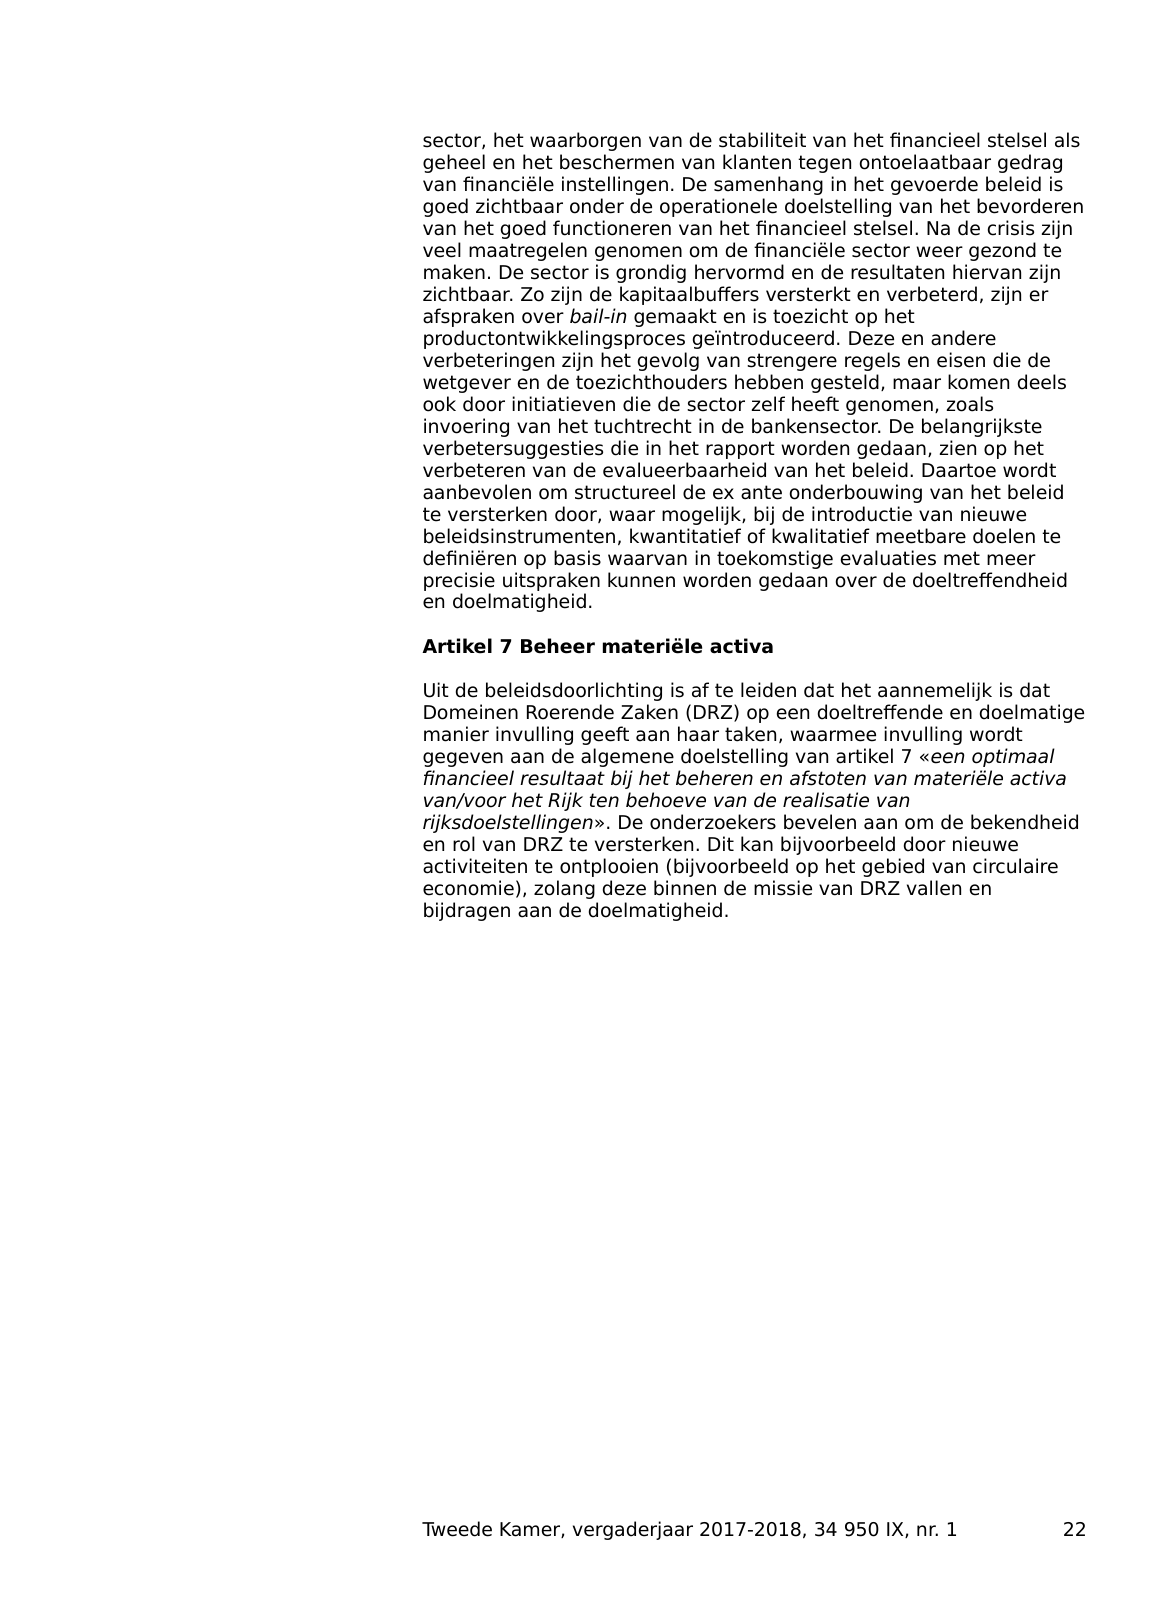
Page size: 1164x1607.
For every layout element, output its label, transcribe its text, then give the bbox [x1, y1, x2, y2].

text sector, het waarborgen van de stabiliteit van het financieel stelsel als geheel en het beschermen van klanten tegen ontoelaatbaar gedrag van financiële instellingen. De samenhang in het gevoerde beleid is goed zichtbaar onder de operationele doelstelling van het bevorderen van het goed functioneren van het financieel stelsel. Na de crisis zijn veel maatregelen genomen om de financiële sector weer gezond te maken. De sector is grondig hervormd en de resultaten hiervan zijn zichtbaar. Zo zijn de kapitaalbuffers versterkt en verbeterd, zijn er afspraken over bail-in gemaakt en is toezicht op het productontwikkelingsproces geïntroduceerd. Deze en andere verbeteringen zijn het gevolg van strengere regels en eisen die de wetgever en de toezichthouders hebben gesteld, maar komen deels ook door initiatieven die de sector zelf heeft genomen, zoals invoering van het tuchtrecht in de bankensector. De belangrijkste verbetersuggesties die in het rapport worden gedaan, zien op het verbeteren van de evalueerbaarheid van het beleid. Daartoe wordt aanbevolen om structureel de ex ante onderbouwing van het beleid te versterken door, waar mogelijk, bij de introductie van nieuwe beleidsinstrumenten, kwantitatief of kwalitatief meetbare doelen te definiëren op basis waarvan in toekomstige evaluaties met meer precisie uitspraken kunnen worden gedaan over de doeltreffendheid en doelmatigheid. [422, 130, 1087, 613]
text Uit de beleidsdoorlichting is af te leiden dat het aannemelijk is dat Domeinen Roerende Zaken (DRZ) op een doeltreffende en doelmatige manier invulling geeft aan haar taken, waarmee invulling wordt gegeven aan de algemene doelstelling van artikel 7 «een optimaal financieel resultaat bij het beheren en afstoten van materiële activa van/voor het Rijk ten behoeve van de realisatie van rijksdoelstellingen». De onderzoekers bevelen aan om de bekendheid en rol van DRZ te versterken. Dit kan bijvoorbeeld door nieuwe activiteiten te ontplooien (bijvoorbeeld op het gebied van circulaire economie), zolang deze binnen de missie van DRZ vallen en bijdragen aan de doelmatigheid. [422, 680, 1087, 922]
subtitle Artikel 7 Beheer materiële activa [422, 636, 1087, 658]
